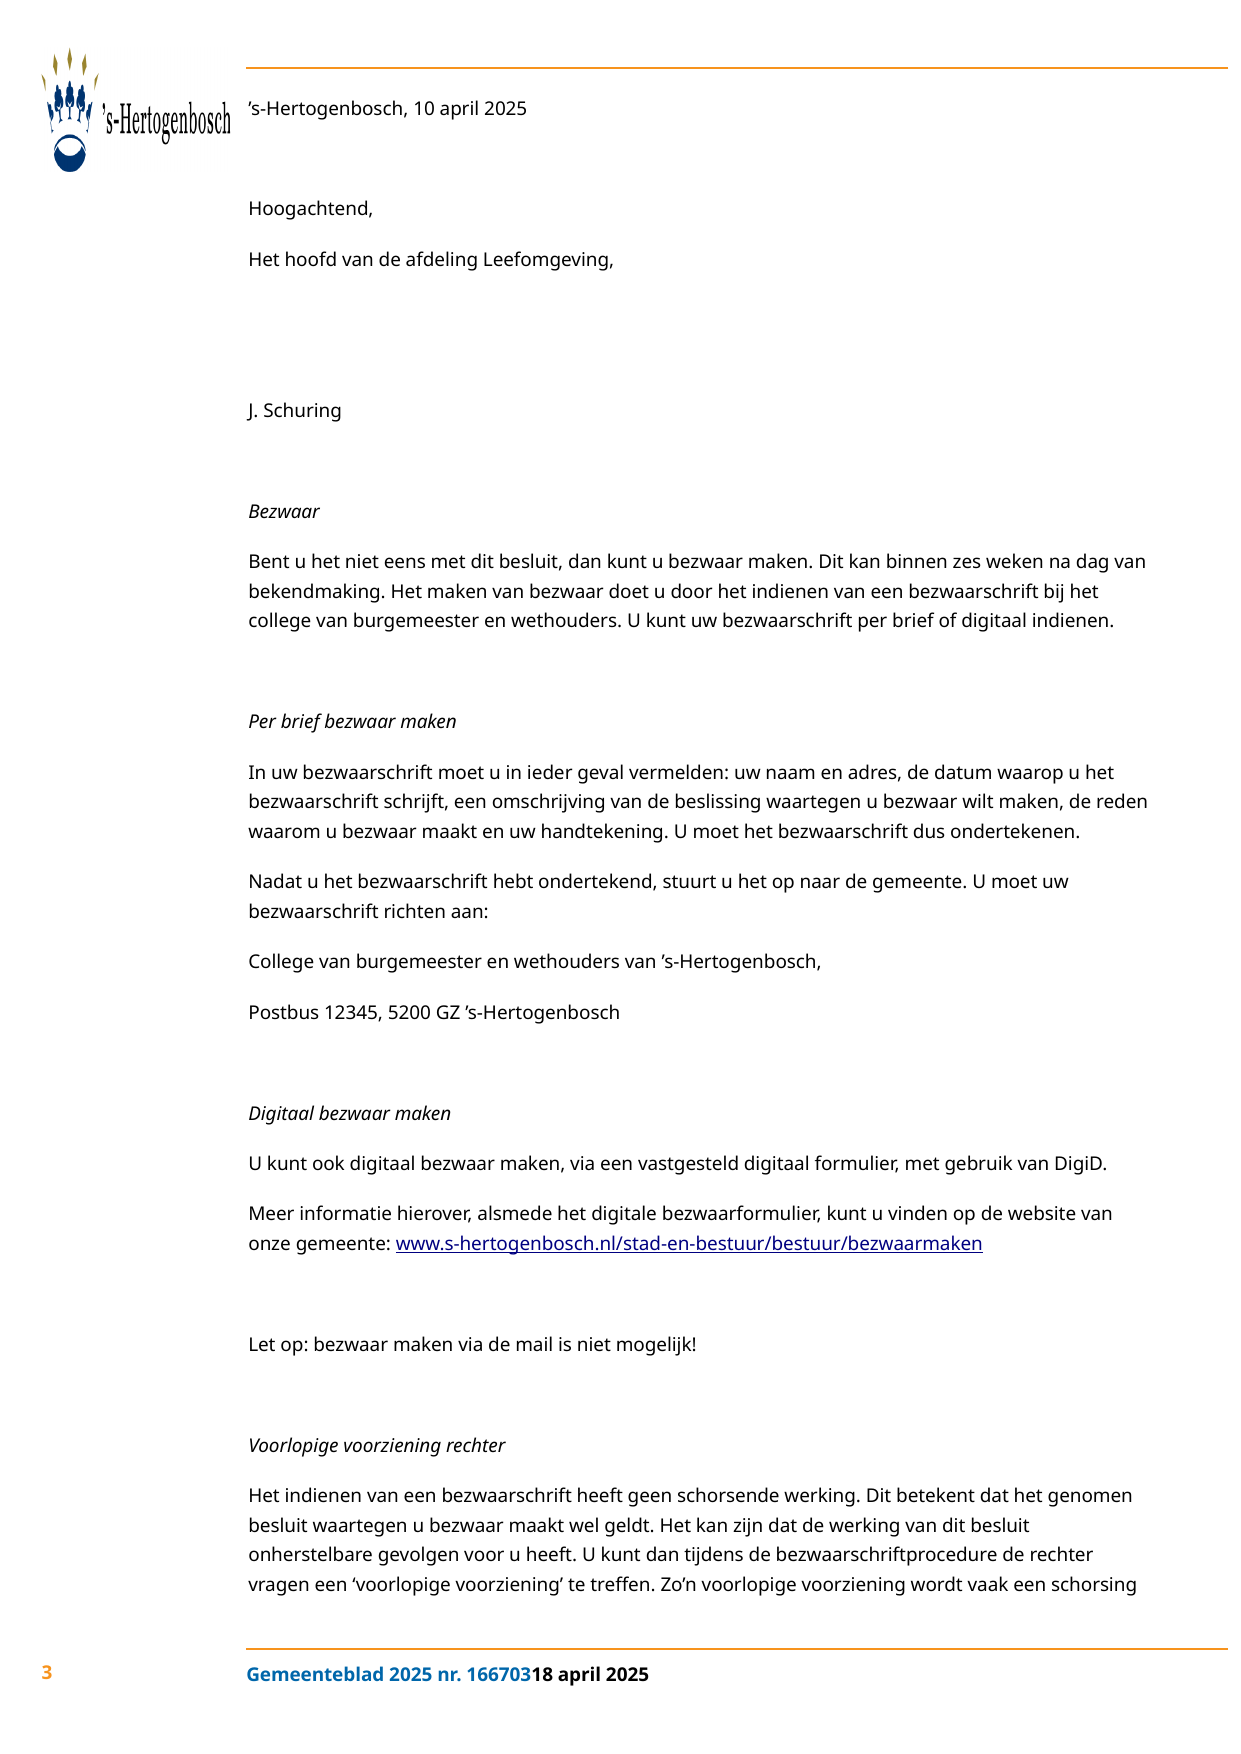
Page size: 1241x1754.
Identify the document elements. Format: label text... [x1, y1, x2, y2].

text In uw bezwaarschrift moet u in ieder geval vermelden: uw naam en adres, de datum waarop u het bezwaarschrift schrijft, een omschrijving van de beslissing waartegen u bezwaar wilt maken, de reden waarom u bezwaar maakt en uw handtekening. U moet het bezwaarschrift dus ondertekenen. [248, 759, 1152, 844]
text U kunt ook digitaal bezwaar maken, via een vastgesteld digitaal formulier, met gebruik van DigiD. [248, 1150, 1152, 1176]
text ’s-Hertogenbosch, 10 april 2025 [248, 95, 1152, 121]
text Bezwaar [248, 498, 1152, 524]
text College van burgemeester en wethouders van ’s-Hertogenbosch, [248, 948, 1152, 974]
text Digitaal bezwaar maken [248, 1100, 1152, 1126]
text Per brief bezwaar maken [248, 708, 1152, 734]
text Postbus 12345, 5200 GZ ’s-Hertogenbosch [248, 999, 1152, 1025]
text Bent u het niet eens met dit besluit, dan kunt u bezwaar maken. Dit kan binnen zes weken na dag van bekendmaking. Het maken van bezwaar doet u door het indienen van een bezwaarschrift bij het college van burgemeester en wethouders. U kunt uw bezwaarschrift per brief of digitaal indienen. [248, 548, 1152, 633]
text Hoogachtend, [248, 196, 1152, 221]
text Voorlopige voorziening rechter [248, 1432, 1152, 1458]
text Nadat u het bezwaarschrift hebt ondertekend, stuurt u het op naar de gemeente. U moet uw bezwaarschrift richten aan: [248, 868, 1152, 924]
text Meer informatie hierover, alsmede het digitale bezwaarformulier, kunt u vinden op de website van onze gemeente: www.s-hertogenbosch.nl/stad-en-bestuur/bestuur/bezwaarmaken [248, 1201, 1152, 1256]
text J. Schuring [248, 397, 1152, 423]
picture [41, 47, 231, 172]
text Het indienen van een bezwaarschrift heeft geen schorsende werking. Dit betekent dat het genomen besluit waartegen u bezwaar maakt wel geldt. Het kan zijn dat de werking van dit besluit onherstelbare gevolgen voor u heeft. U kunt dan tijdens de bezwaarschriftprocedure de rechter vragen een ‘voorlopige voorziening’ te treffen. Zo’n voorlopige voorziening wordt vaak een schorsing [248, 1482, 1152, 1597]
text Het hoofd van de afdeling Leefomgeving, [248, 246, 1152, 272]
text Let op: bezwaar maken via de mail is niet mogelijk! [248, 1331, 1152, 1357]
